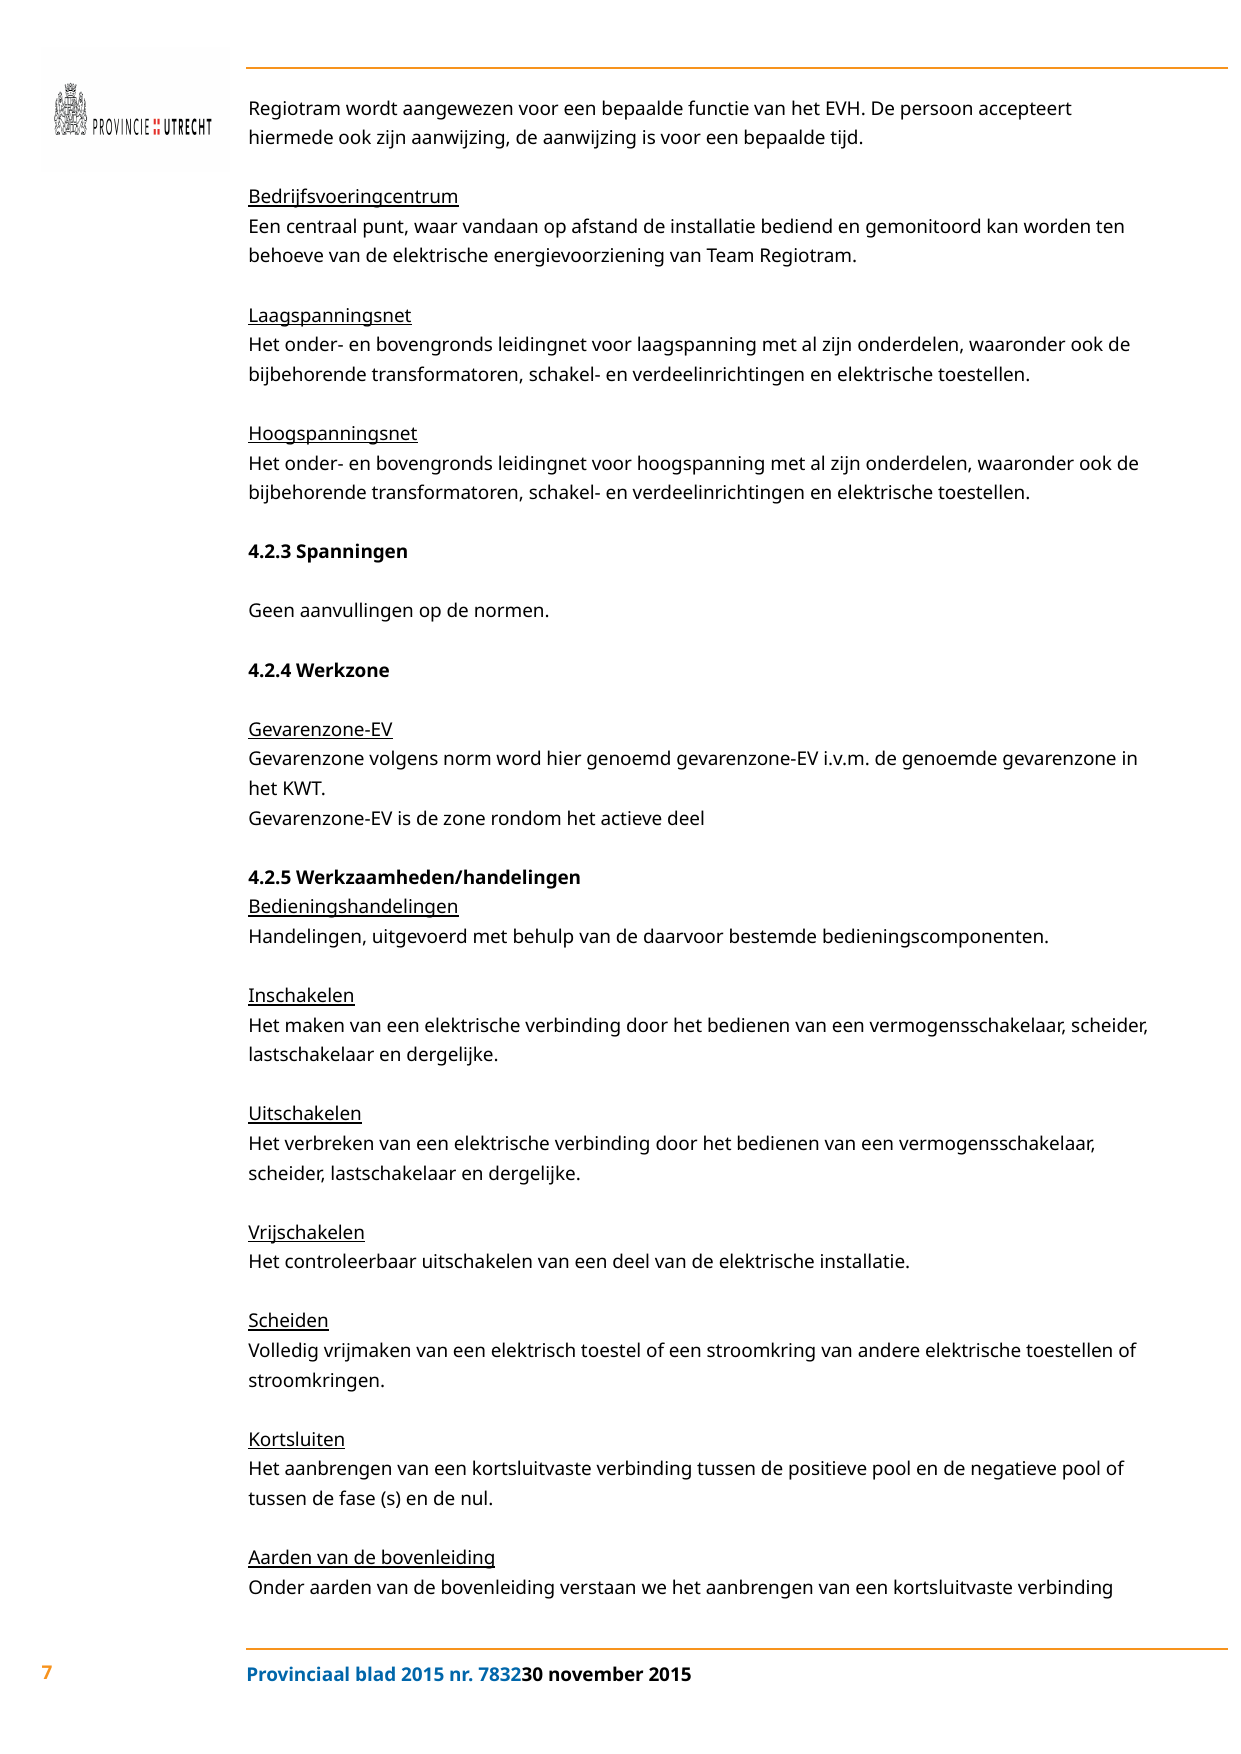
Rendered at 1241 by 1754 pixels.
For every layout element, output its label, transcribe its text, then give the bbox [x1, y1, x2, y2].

text Volledig vrijmaken van een elektrisch toestel of een stroomkring van andere elektrische toestellen of stroomkringen. [248, 1337, 1152, 1393]
text Aarden van de bovenleiding [248, 1544, 1152, 1570]
text 4.2.4 Werkzone [248, 657, 1152, 683]
text Onder aarden van de bovenleiding verstaan we het aanbrengen van een kortsluitvaste verbinding [248, 1574, 1152, 1600]
text Het onder- en bovengronds leidingnet voor laagspanning met al zijn onderdelen, waaronder ook de bijbehorende transformatoren, schakel- en verdeelinrichtingen en elektrische toestellen. [248, 331, 1152, 387]
picture [41, 47, 231, 172]
text Het maken van een elektrische verbinding door het bedienen van een vermogensschakelaar, scheider, lastschakelaar en dergelijke. [248, 1012, 1152, 1067]
text Het controleerbaar uitschakelen van een deel van de elektrische installatie. [248, 1248, 1152, 1274]
text 4.2.3 Spanningen [248, 538, 1152, 564]
text Kortsluiten [248, 1426, 1152, 1452]
text Geen aanvullingen op de normen. [248, 598, 1152, 623]
text Bedrijfsvoeringcentrum [248, 183, 1152, 209]
text Het aanbrengen van een kortsluitvaste verbinding tussen de positieve pool en de negatieve pool of tussen de fase (s) en de nul. [248, 1456, 1152, 1511]
text Scheiden [248, 1308, 1152, 1333]
text Hoogspanningsnet [248, 420, 1152, 446]
text Het onder- en bovengronds leidingnet voor hoogspanning met al zijn onderdelen, waaronder ook de bijbehorende transformatoren, schakel- en verdeelinrichtingen en elektrische toestellen. [248, 450, 1152, 505]
text Het verbreken van een elektrische verbinding door het bedienen van een vermogensschakelaar, scheider, lastschakelaar en dergelijke. [248, 1130, 1152, 1186]
text Gevarenzone-EV [248, 716, 1152, 742]
text Gevarenzone-EV is de zone rondom het actieve deel [248, 805, 1152, 831]
text Vrijschakelen [248, 1219, 1152, 1245]
text Inschakelen [248, 982, 1152, 1008]
text Uitschakelen [248, 1101, 1152, 1126]
text Gevarenzone volgens norm word hier genoemd gevarenzone-EV i.v.m. de genoemde gevarenzone in het KWT. [248, 746, 1152, 801]
text Handelingen, uitgevoerd met behulp van de daarvoor bestemde bedieningscomponenten. [248, 923, 1152, 949]
text Regiotram wordt aangewezen voor een bepaalde functie van het EVH. De persoon accepteert hiermede ook zijn aanwijzing, de aanwijzing is voor een bepaalde tijd. [248, 95, 1152, 150]
text 4.2.5 Werkzaamheden/handelingen [248, 864, 1152, 890]
text Een centraal punt, waar vandaan op afstand de installatie bediend en gemonitoord kan worden ten behoeve van de elektrische energievoorziening van Team Regiotram. [248, 213, 1152, 268]
text Bedieningshandelingen [248, 893, 1152, 919]
text Laagspanningsnet [248, 302, 1152, 328]
